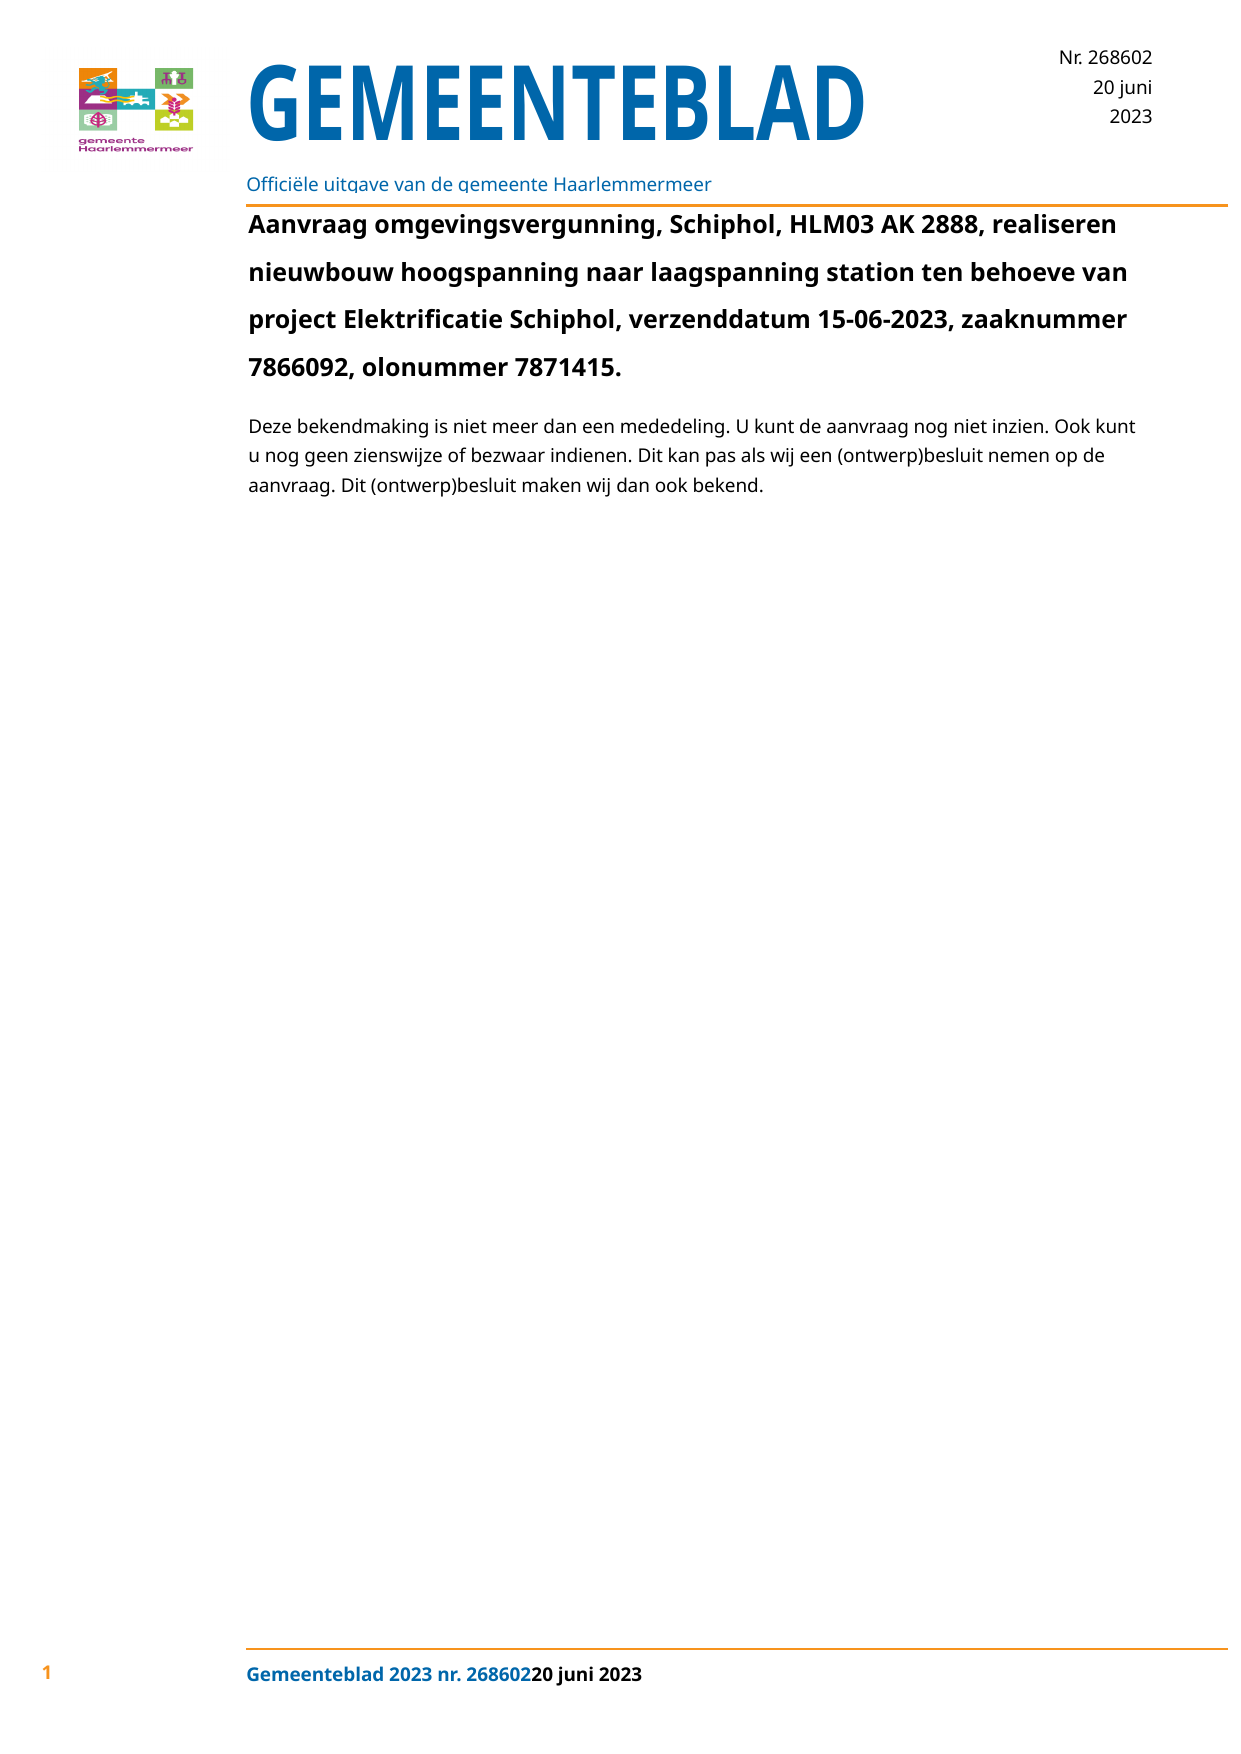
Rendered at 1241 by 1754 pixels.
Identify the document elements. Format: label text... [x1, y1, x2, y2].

text Aanvraag omgevingsvergunning, Schiphol, HLM03 AK 2888, realiseren nieuwbouw hoogspanning naar laagspanning station ten behoeve van project Elektrificatie Schiphol, verzenddatum 15-06-2023, zaaknummer 7866092, olonummer 7871415. [248, 207, 1152, 384]
picture [41, 47, 231, 172]
text Deze bekendmaking is niet meer dan een mededeling. U kunt de aanvraag nog niet inzien. Ook kunt u nog geen zienswijze of bezwaar indienen. Dit kan pas als wij een (ontwerp)besluit nemen op de aanvraag. Dit (ontwerp)besluit maken wij dan ook bekend. [248, 413, 1152, 498]
